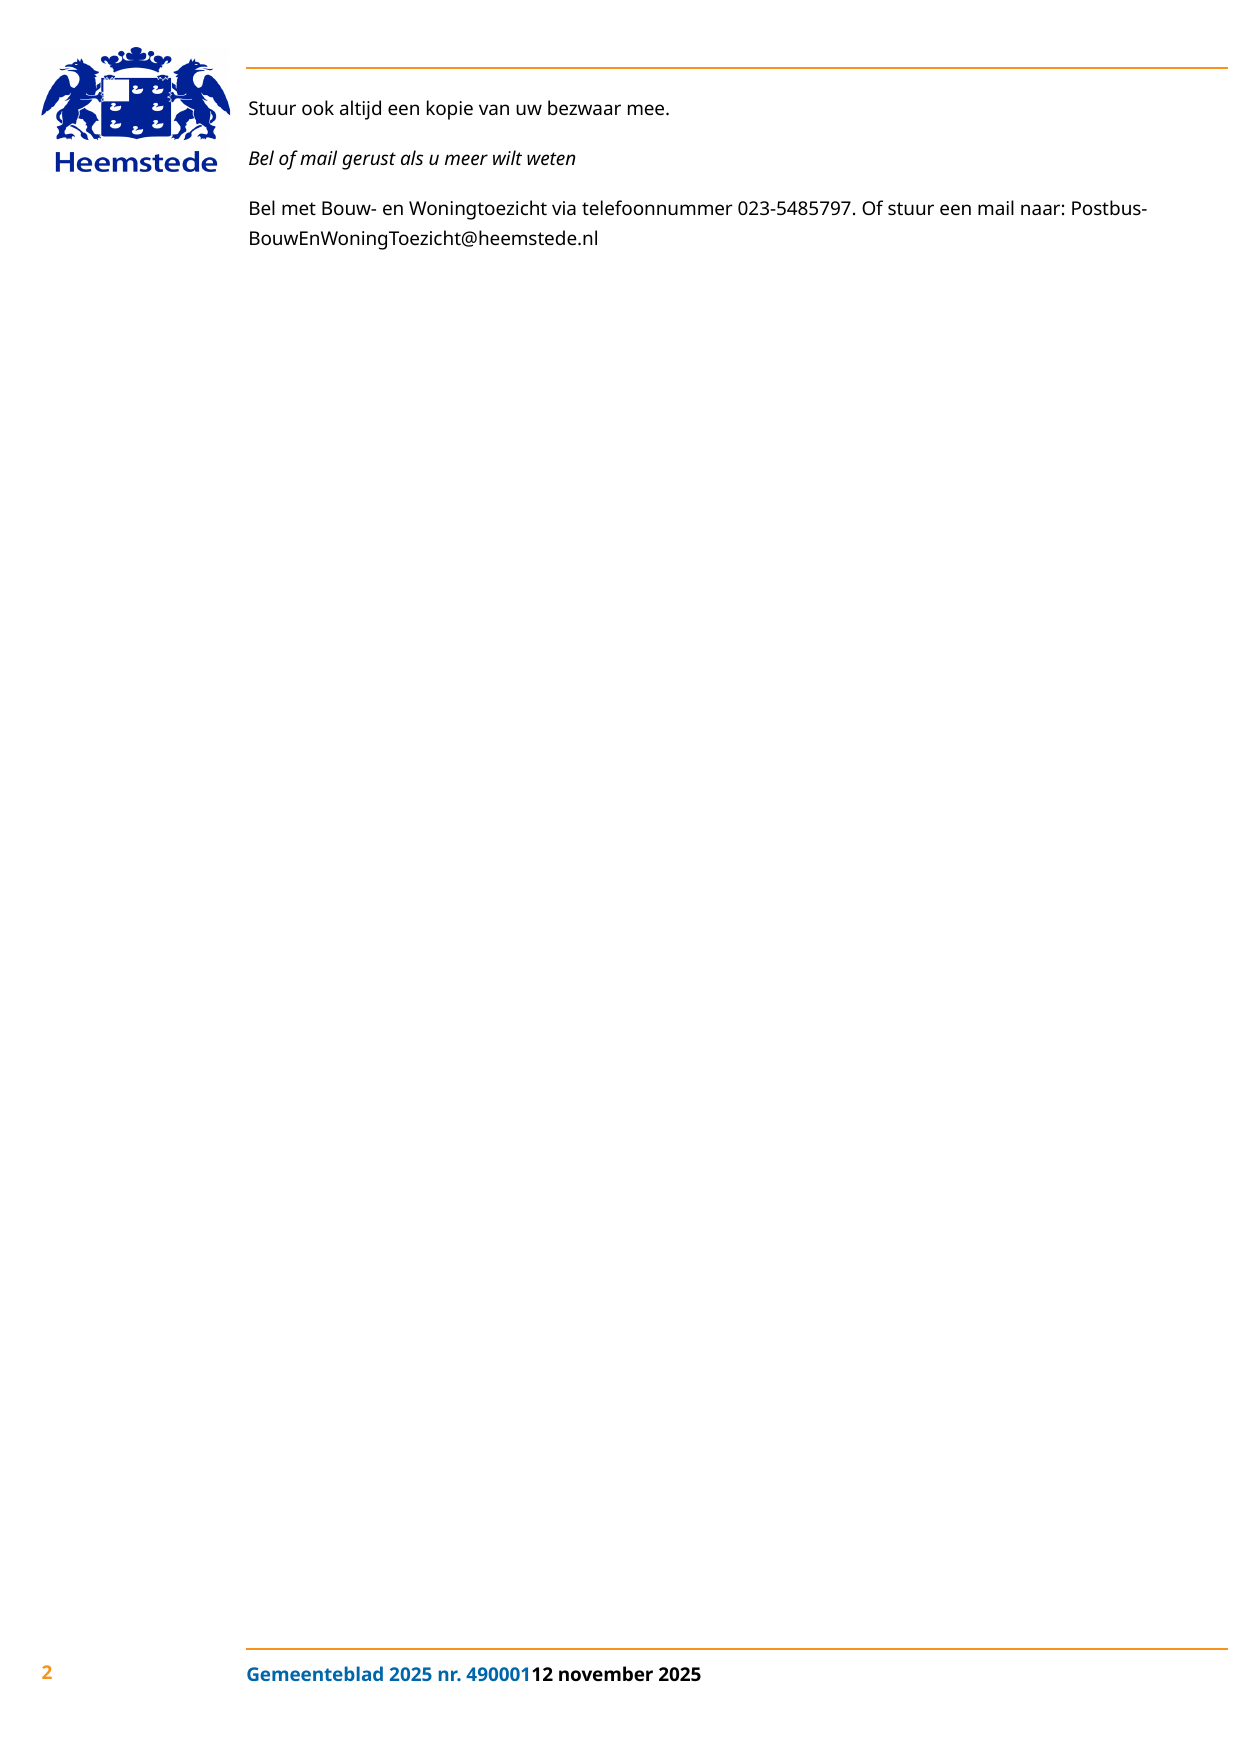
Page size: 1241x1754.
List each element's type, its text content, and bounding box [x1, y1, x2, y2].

picture [41, 47, 231, 172]
text Bel of mail gerust als u meer wilt weten [248, 145, 1152, 171]
text Bel met Bouw- en Woningtoezicht via telefoonnummer 023-5485797. Of stuur een mail naar: Postbus-BouwEnWoningToezicht@heemstede.nl [248, 196, 1152, 251]
text Stuur ook altijd een kopie van uw bezwaar mee. [248, 95, 1152, 121]
